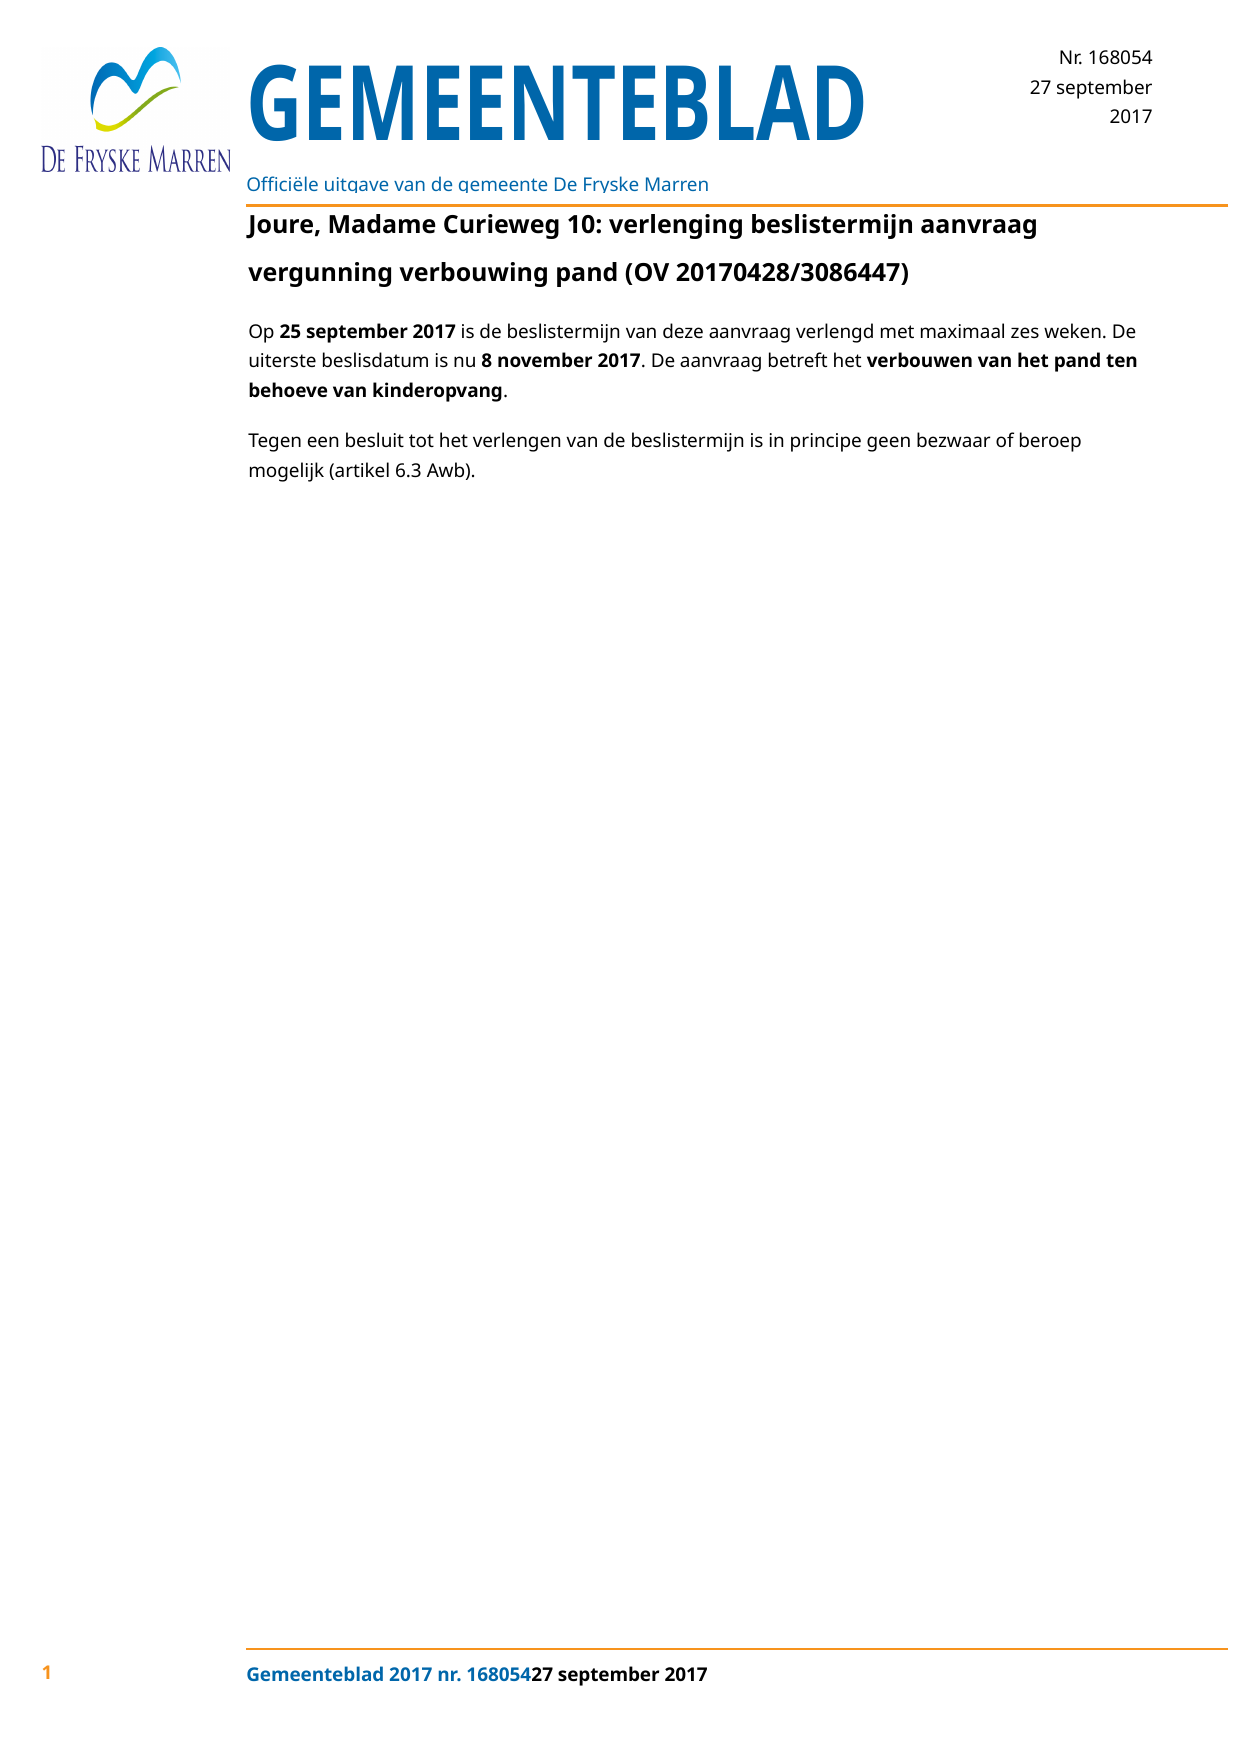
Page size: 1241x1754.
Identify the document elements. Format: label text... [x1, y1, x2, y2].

text Op 25 september 2017 is de beslistermijn van deze aanvraag verlengd met maximaal zes weken. De uiterste beslisdatum is nu 8 november 2017. De aanvraag betreft het verbouwen van het pand ten behoeve van kinderopvang. [248, 318, 1152, 403]
text Joure, Madame Curieweg 10: verlenging beslistermijn aanvraag vergunning verbouwing pand (OV 20170428/3086447) [248, 207, 1152, 288]
text Tegen een besluit tot het verlengen van de beslistermijn is in principe geen bezwaar of beroep mogelijk (artikel 6.3 Awb). [248, 427, 1152, 483]
picture [41, 47, 231, 172]
